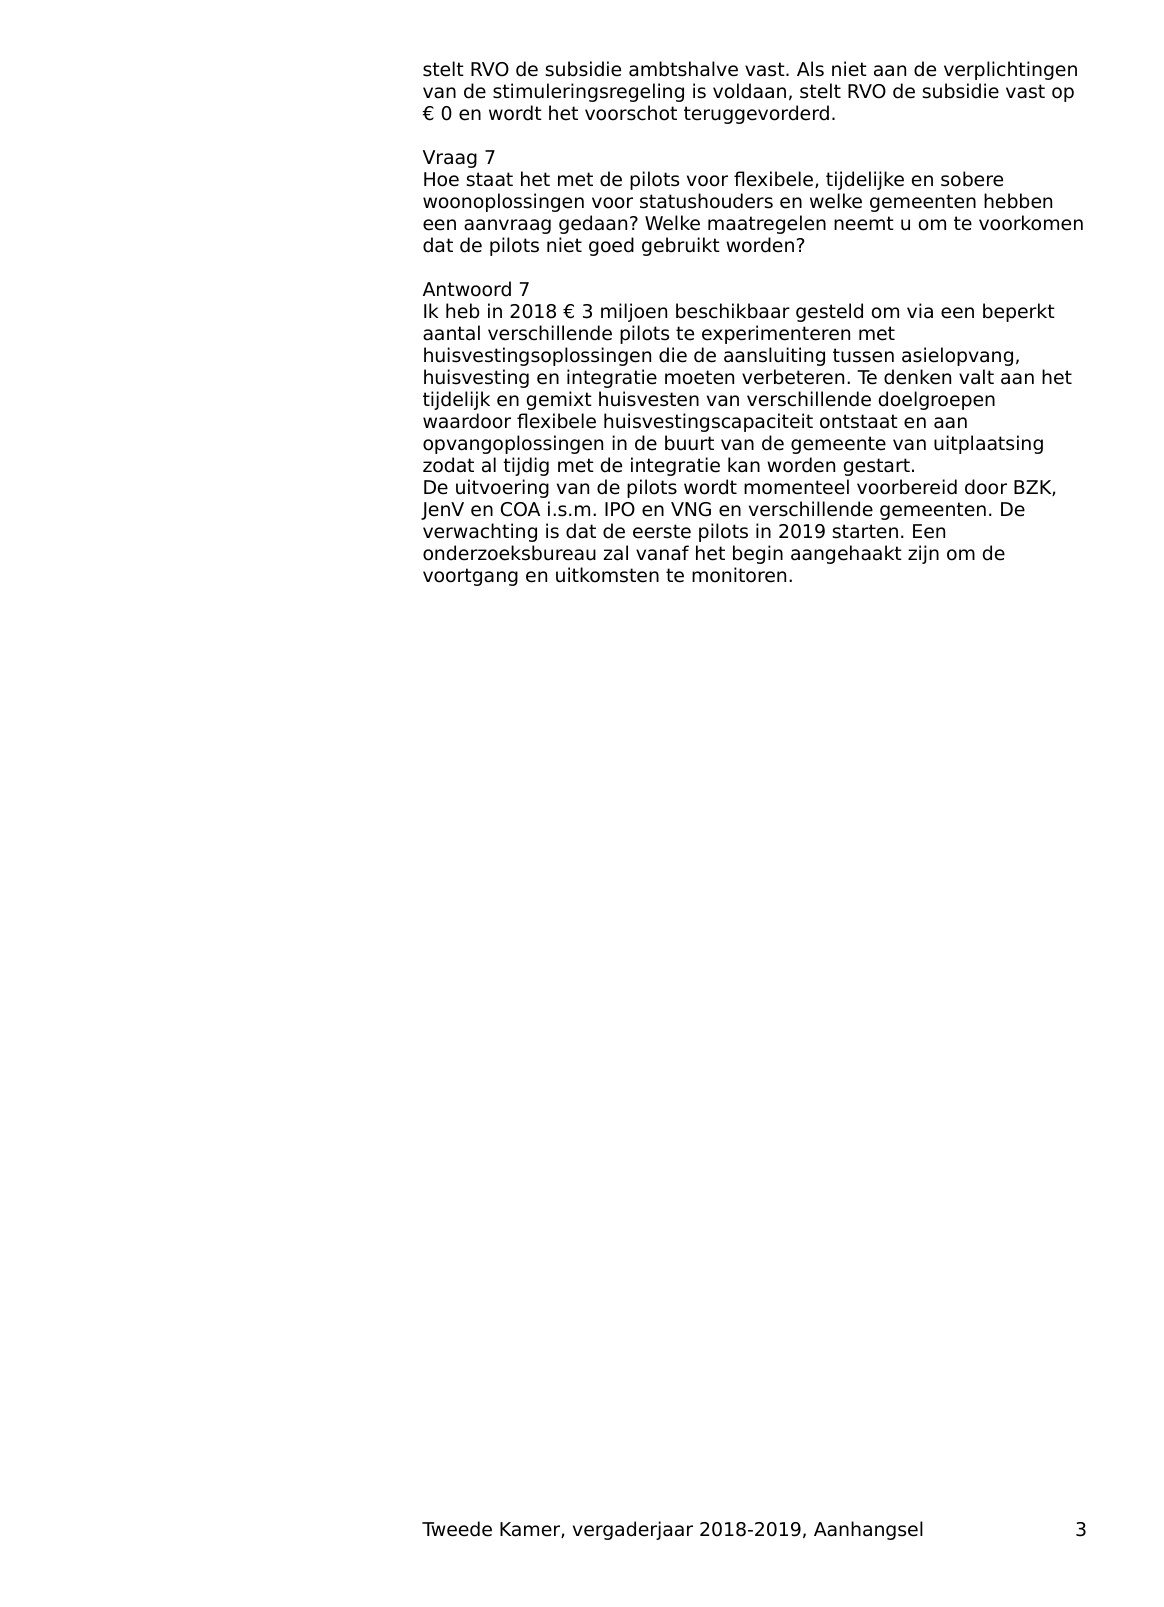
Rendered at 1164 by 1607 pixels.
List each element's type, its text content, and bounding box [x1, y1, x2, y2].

text Ik heb in 2018 € 3 miljoen beschikbaar gesteld om via een beperkt aantal verschillende pilots te experimenteren met huisvestingsoplossingen die de aansluiting tussen asielopvang, huisvesting en integratie moeten verbeteren. Te denken valt aan het tijdelijk en gemixt huisvesten van verschillende doelgroepen waardoor flexibele huisvestingscapaciteit ontstaat en aan opvangoplossingen in de buurt van de gemeente van uitplaatsing zodat al tijdig met de integratie kan worden gestart. [422, 301, 1087, 477]
text Antwoord 7 [422, 279, 1087, 301]
text De uitvoering van de pilots wordt momenteel voorbereid door BZK, JenV en COA i.s.m. IPO en VNG en verschillende gemeenten. De verwachting is dat de eerste pilots in 2019 starten. Een onderzoeksbureau zal vanaf het begin aangehaakt zijn om de voortgang en uitkomsten te monitoren. [422, 477, 1087, 587]
text Vraag 7 [422, 147, 1087, 169]
text stelt RVO de subsidie ambtshalve vast. Als niet aan de verplichtingen van de stimuleringsregeling is voldaan, stelt RVO de subsidie vast op € 0 en wordt het voorschot teruggevorderd. [422, 59, 1087, 125]
text Hoe staat het met de pilots voor flexibele, tijdelijke en sobere woonoplossingen voor statushouders en welke gemeenten hebben een aanvraag gedaan? Welke maatregelen neemt u om te voorkomen dat de pilots niet goed gebruikt worden? [422, 169, 1087, 257]
